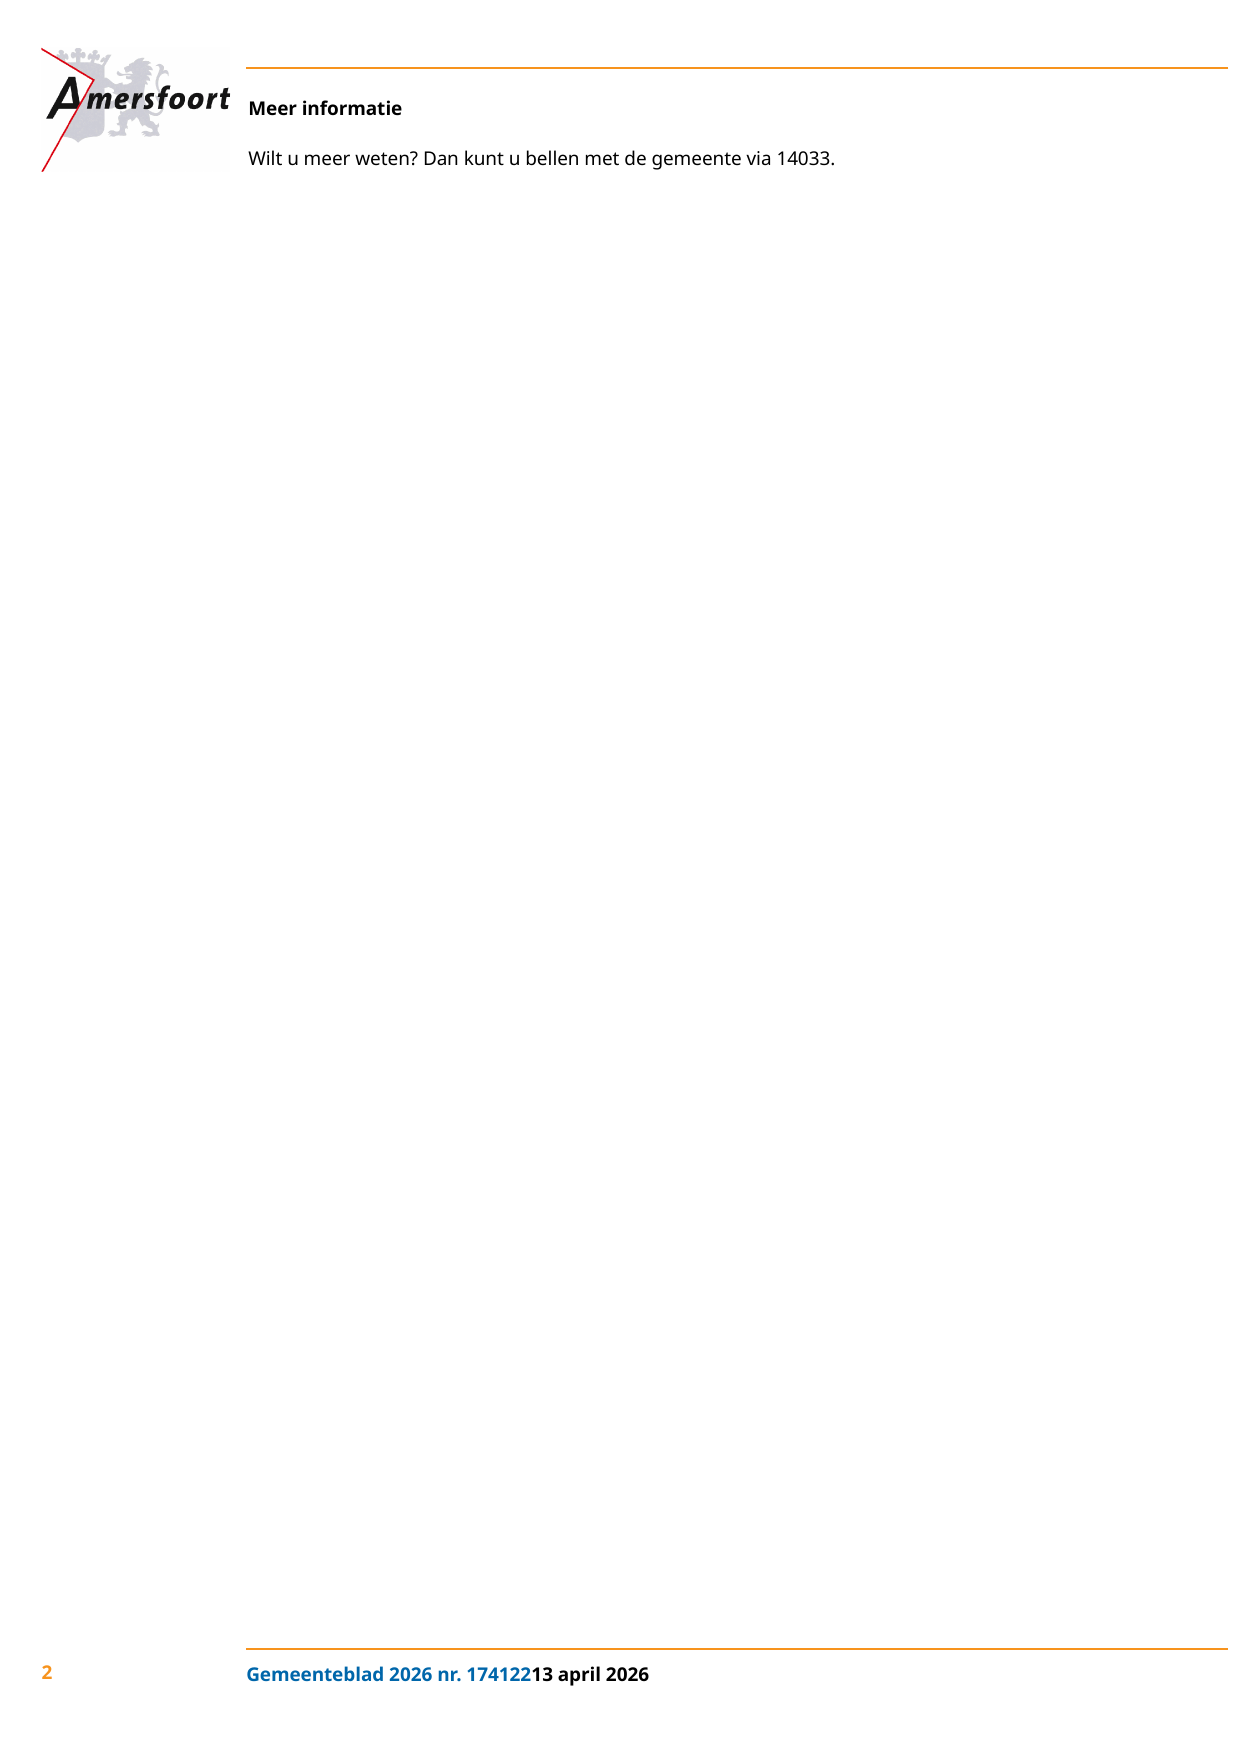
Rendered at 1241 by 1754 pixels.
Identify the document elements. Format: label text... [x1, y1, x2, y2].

text Wilt u meer weten? Dan kunt u bellen met de gemeente via 14033. [248, 145, 1152, 171]
picture [41, 47, 231, 172]
text Meer informatie [248, 95, 1152, 121]
